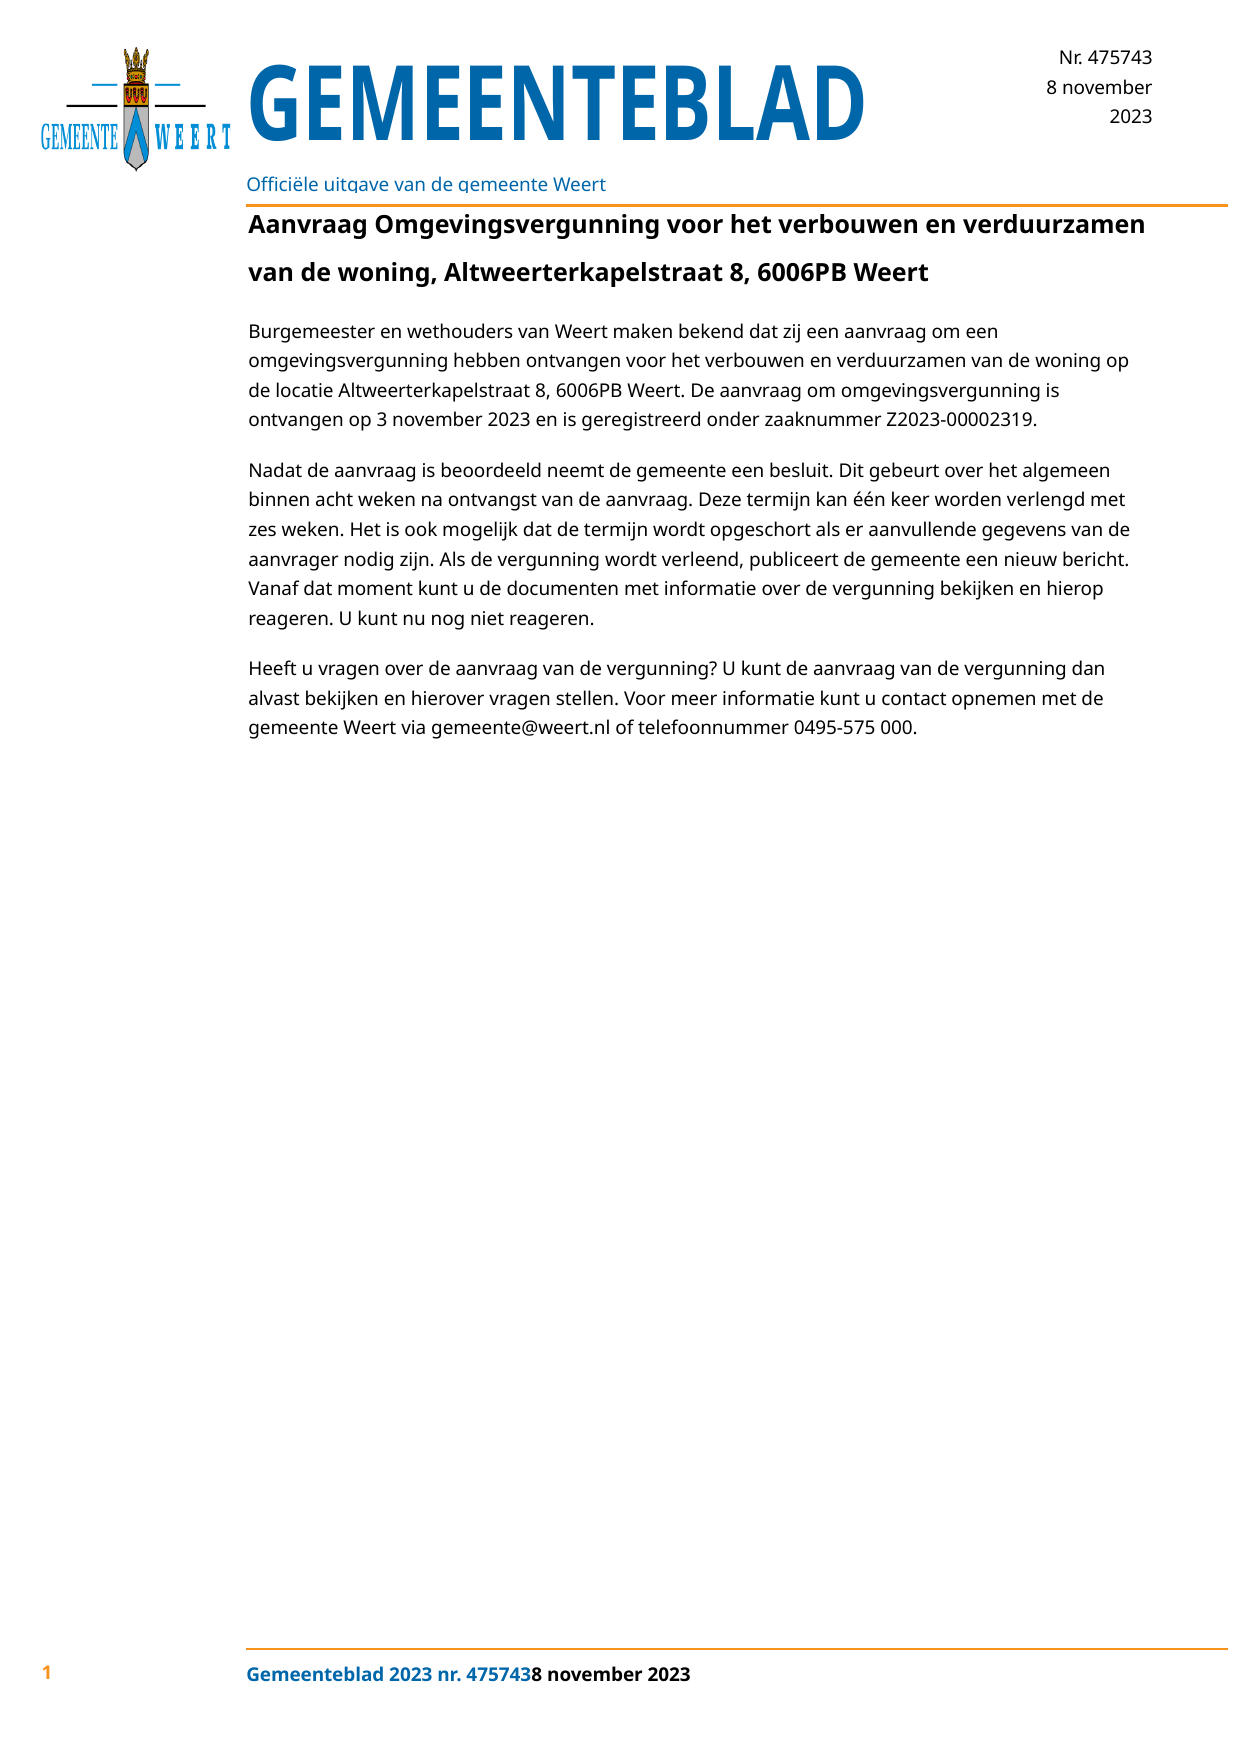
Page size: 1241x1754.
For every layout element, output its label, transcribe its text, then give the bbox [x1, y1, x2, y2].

text Burgemeester en wethouders van Weert maken bekend dat zij een aanvraag om een omgevingsvergunning hebben ontvangen voor het verbouwen en verduurzamen van de woning op de locatie Altweerterkapelstraat 8, 6006PB Weert. De aanvraag om omgevingsvergunning is ontvangen op 3 november 2023 en is geregistreerd onder zaaknummer Z2023-00002319. [248, 318, 1152, 432]
picture [41, 47, 231, 172]
text Nadat de aanvraag is beoordeeld neemt de gemeente een besluit. Dit gebeurt over het algemeen binnen acht weken na ontvangst van de aanvraag. Deze termijn kan één keer worden verlengd met zes weken. Het is ook mogelijk dat de termijn wordt opgeschort als er aanvullende gegevens van de aanvrager nodig zijn. Als de vergunning wordt verleend, publiceert de gemeente een nieuw bericht. Vanaf dat moment kunt u de documenten met informatie over de vergunning bekijken en hierop reageren. U kunt nu nog niet reageren. [248, 457, 1152, 631]
text Aanvraag Omgevingsvergunning voor het verbouwen en verduurzamen van de woning, Altweerterkapelstraat 8, 6006PB Weert [248, 207, 1152, 288]
text Heeft u vragen over de aanvraag van de vergunning? U kunt de aanvraag van de vergunning dan alvast bekijken en hierover vragen stellen. Voor meer informatie kunt u contact opnemen met de gemeente Weert via gemeente@weert.nl of telefoonnummer 0495-575 000. [248, 655, 1152, 740]
